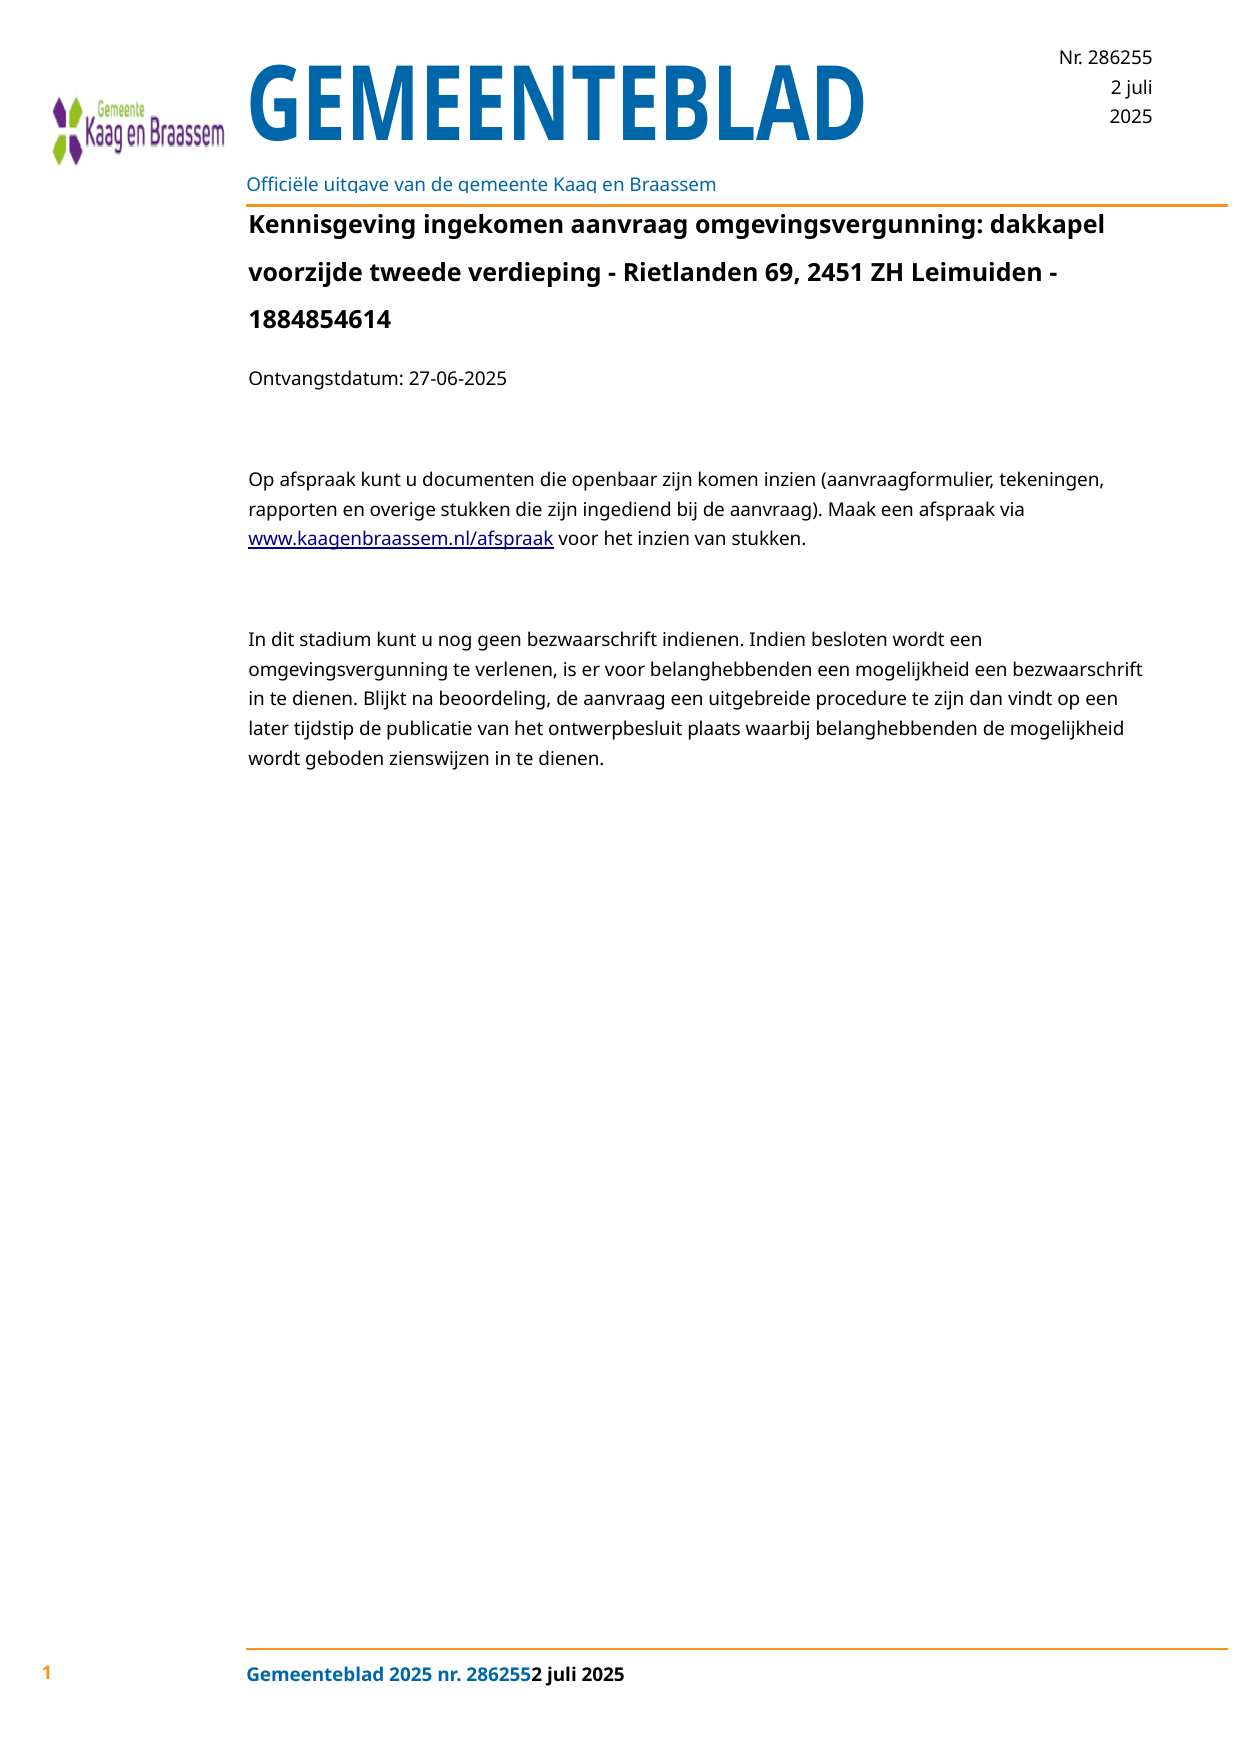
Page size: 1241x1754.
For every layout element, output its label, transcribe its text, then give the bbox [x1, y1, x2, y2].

text Kennisgeving ingekomen aanvraag omgevingsvergunning: dakkapel voorzijde tweede verdieping - Rietlanden 69, 2451 ZH Leimuiden - 1884854614 [248, 207, 1152, 336]
picture [41, 47, 231, 172]
text Ontvangstdatum: 27-06-2025 [248, 366, 1152, 391]
text Op afspraak kunt u documenten die openbaar zijn komen inzien (aanvraagformulier, tekeningen, rapporten en overige stukken die zijn ingediend bij de aanvraag). Maak een afspraak via www.kaagenbraassem.nl/afspraak voor het inzien van stukken. [248, 466, 1152, 551]
text In dit stadium kunt u nog geen bezwaarschrift indienen. Indien besloten wordt een omgevingsvergunning te verlenen, is er voor belanghebbenden een mogelijkheid een bezwaarschrift in te dienen. Blijkt na beoordeling, de aanvraag een uitgebreide procedure te zijn dan vindt op een later tijdstip de publicatie van het ontwerpbesluit plaats waarbij belanghebbenden de mogelijkheid wordt geboden zienswijzen in te dienen. [248, 626, 1152, 770]
